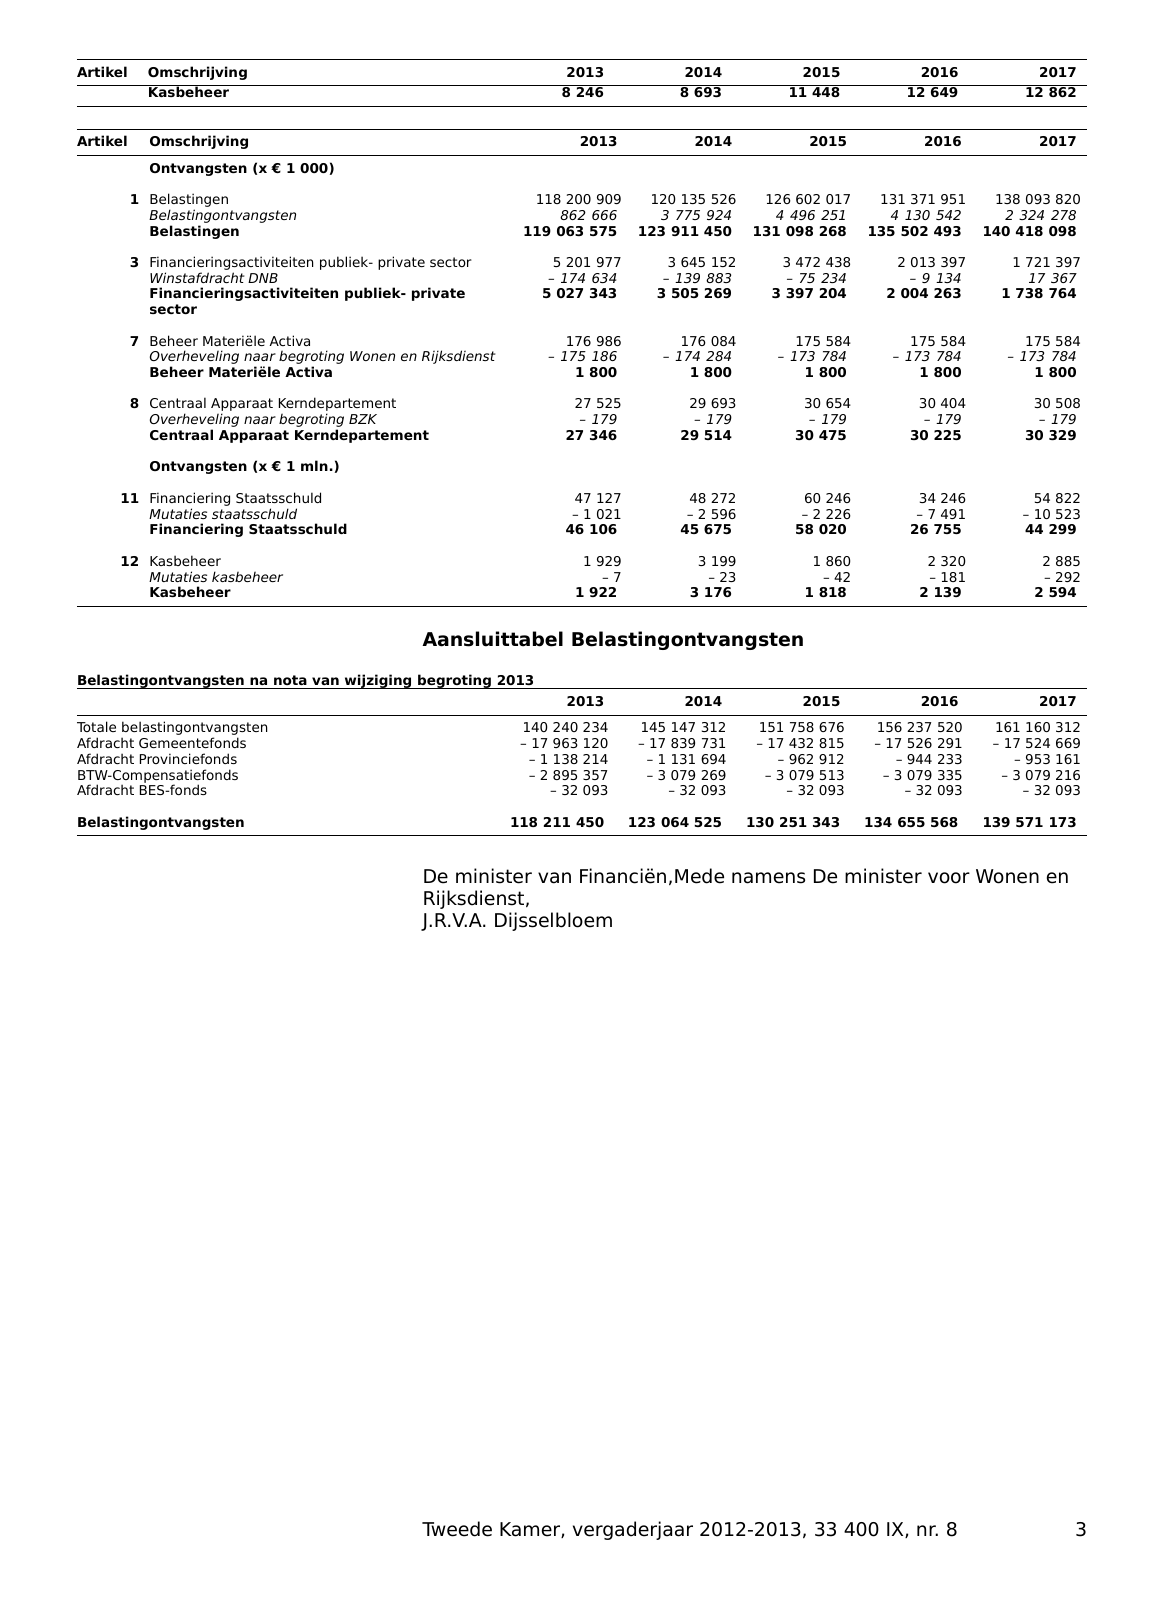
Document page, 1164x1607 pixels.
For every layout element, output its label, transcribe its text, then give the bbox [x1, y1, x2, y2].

table_cell [742, 475, 857, 491]
table_cell 2017 [969, 689, 1087, 714]
table_cell [972, 538, 1087, 554]
table_cell – 174 634 [513, 271, 627, 286]
table_cell [742, 459, 857, 475]
table_cell 29 514 [628, 428, 742, 443]
table_cell [628, 475, 742, 491]
table_cell 156 237 520 [850, 716, 968, 736]
table_cell – 1 131 694 [614, 752, 732, 767]
table_cell [143, 538, 513, 554]
table_cell – 944 233 [850, 752, 968, 767]
table_cell 26 755 [857, 522, 972, 538]
table_cell [857, 156, 972, 176]
table_cell – 173 784 [742, 349, 857, 365]
table_cell 151 758 676 [732, 716, 850, 736]
table_cell Mutaties staatsschuld [143, 506, 513, 522]
table_cell 126 602 017 [742, 192, 857, 208]
table_cell [77, 349, 143, 365]
table_cell 11 [77, 491, 143, 506]
table_cell Financieringsactiviteiten publiek- private sector [143, 286, 513, 318]
table_cell [77, 459, 143, 475]
table_header 2016 [857, 130, 972, 155]
table_cell 3 472 438 [742, 255, 857, 271]
table_cell [742, 538, 857, 554]
table_cell 2 320 [857, 554, 972, 569]
table_cell [77, 156, 143, 176]
table_cell Financieringsactiviteiten publiek- private sector [143, 255, 513, 271]
table_cell 1 860 [742, 554, 857, 569]
table_cell 138 093 820 [972, 192, 1087, 208]
table_cell 44 299 [972, 522, 1087, 538]
table_cell 45 675 [628, 522, 742, 538]
table_cell 30 225 [857, 428, 972, 443]
table_cell [742, 444, 857, 459]
table_cell – 181 [857, 569, 972, 585]
table_cell – 42 [742, 569, 857, 585]
table_cell 30 475 [742, 428, 857, 443]
table_cell [513, 176, 627, 192]
table_cell 60 246 [742, 491, 857, 506]
table_cell 17 367 [972, 271, 1087, 286]
table_cell 12 862 [969, 86, 1087, 106]
table_cell – 3 079 335 [850, 768, 968, 783]
table_cell [628, 156, 742, 176]
table_cell 12 649 [850, 86, 968, 106]
table_cell 2 139 [857, 585, 972, 606]
table_cell 30 404 [857, 396, 972, 412]
table_cell – 9 134 [857, 271, 972, 286]
table_cell [513, 459, 627, 475]
table_cell [857, 176, 972, 192]
table_cell [77, 239, 143, 255]
table_cell [77, 585, 143, 606]
table_cell – 179 [513, 412, 627, 428]
table_cell [77, 412, 143, 428]
table_cell [857, 318, 972, 333]
table_cell [77, 86, 142, 106]
table_cell [850, 799, 968, 814]
table_cell 1 922 [513, 585, 627, 606]
table_header 2017 [969, 60, 1087, 85]
table_header 2013 [496, 60, 614, 85]
table_cell 4 496 251 [742, 208, 857, 223]
table_cell – 17 524 669 [969, 736, 1087, 752]
table_cell 12 [77, 554, 143, 569]
table_cell 118 211 450 [496, 815, 614, 835]
table_cell 46 106 [513, 522, 627, 538]
table_header Artikel [77, 60, 142, 85]
table_header 2015 [742, 130, 857, 155]
table_cell 2 594 [972, 585, 1087, 606]
table_cell 29 693 [628, 396, 742, 412]
table_cell 34 246 [857, 491, 972, 506]
table_cell Centraal Apparaat Kerndepartement [143, 428, 513, 443]
table_cell 3 645 152 [628, 255, 742, 271]
table_cell – 175 186 [513, 349, 627, 365]
table_cell Winstafdracht DNB [143, 271, 513, 286]
table_cell 175 584 [857, 334, 972, 349]
table_cell – 139 883 [628, 271, 742, 286]
table_cell BTW-Compensatiefonds [77, 768, 496, 783]
table_cell – 3 079 216 [969, 768, 1087, 783]
table_cell [628, 538, 742, 554]
table_cell – 179 [742, 412, 857, 428]
table_cell – 32 093 [850, 783, 968, 799]
table_cell [972, 381, 1087, 396]
table_cell Afdracht Provinciefonds [77, 752, 496, 767]
table_cell 131 371 951 [857, 192, 972, 208]
table_cell 2 324 278 [972, 208, 1087, 223]
table_cell 1 800 [972, 365, 1087, 381]
table_cell [742, 381, 857, 396]
table_cell 3 [77, 255, 143, 271]
table_cell [857, 459, 972, 475]
table_cell – 23 [628, 569, 742, 585]
table_cell – 2 226 [742, 506, 857, 522]
table_cell – 17 963 120 [496, 736, 614, 752]
text De minister van Financiën,Mede namens De minister voor Wonen en Rijksdienst, J.R.V.A. Dijsselbloem [422, 866, 1087, 932]
table_cell Ontvangsten (x € 1 000) [143, 156, 513, 176]
table_cell [857, 444, 972, 459]
table_cell – 1 138 214 [496, 752, 614, 767]
table_cell [77, 475, 143, 491]
table_header 2014 [614, 60, 732, 85]
table_cell [143, 176, 513, 192]
table_cell [143, 318, 513, 333]
table_cell 176 084 [628, 334, 742, 349]
table_cell [972, 239, 1087, 255]
table_cell – 10 523 [972, 506, 1087, 522]
table_cell – 7 [513, 569, 627, 585]
table_cell 1 929 [513, 554, 627, 569]
table_cell 123 911 450 [628, 223, 742, 239]
table_cell 134 655 568 [850, 815, 968, 835]
table_cell [513, 475, 627, 491]
table_cell [513, 156, 627, 176]
table_cell 176 986 [513, 334, 627, 349]
table_cell 862 666 [513, 208, 627, 223]
table_cell 118 200 909 [513, 192, 627, 208]
table_cell – 2 596 [628, 506, 742, 522]
table_cell [513, 538, 627, 554]
table_cell [77, 538, 143, 554]
table_header Artikel [77, 130, 143, 155]
table_cell – 179 [857, 412, 972, 428]
table_cell Totale belastingontvangsten [77, 716, 496, 736]
table_cell 30 654 [742, 396, 857, 412]
table_cell – 179 [972, 412, 1087, 428]
table_header 2017 [972, 130, 1087, 155]
table_cell Beheer Materiële Activa [143, 334, 513, 349]
table_header 2014 [628, 130, 742, 155]
table_cell – 174 284 [628, 349, 742, 365]
table_cell [857, 538, 972, 554]
table_cell 47 127 [513, 491, 627, 506]
table_cell 130 251 343 [732, 815, 850, 835]
table_cell 161 160 312 [969, 716, 1087, 736]
table_cell 1 738 764 [972, 286, 1087, 318]
table_cell 1 [77, 192, 143, 208]
table_cell [972, 156, 1087, 176]
table_cell Kasbeheer [142, 86, 496, 106]
table_cell 3 397 204 [742, 286, 857, 318]
table_cell [628, 176, 742, 192]
table_cell 30 329 [972, 428, 1087, 443]
table_cell 120 135 526 [628, 192, 742, 208]
table_cell Mutaties kasbeheer [143, 569, 513, 585]
table_header Belastingontvangsten na nota van wijziging begroting 2013 [77, 673, 1087, 688]
table_cell 2 885 [972, 554, 1087, 569]
table_cell 1 800 [628, 365, 742, 381]
table_cell 27 525 [513, 396, 627, 412]
table_cell 3 775 924 [628, 208, 742, 223]
table_cell Overheveling naar begroting Wonen en Rijksdienst [143, 349, 513, 365]
table_cell Afdracht BES-fonds [77, 783, 496, 799]
table_cell 8 [77, 396, 143, 412]
table_cell 2 013 397 [857, 255, 972, 271]
table_cell – 32 093 [496, 783, 614, 799]
table_cell 27 346 [513, 428, 627, 443]
table_cell [77, 286, 143, 318]
table_cell 1 818 [742, 585, 857, 606]
table_cell – 32 093 [614, 783, 732, 799]
table_cell – 32 093 [969, 783, 1087, 799]
table_cell – 3 079 269 [614, 768, 732, 783]
table_cell [513, 444, 627, 459]
table_cell 1 800 [857, 365, 972, 381]
table_header Omschrijving [143, 130, 513, 155]
table_cell 1 721 397 [972, 255, 1087, 271]
table_cell [513, 381, 627, 396]
table_cell 135 502 493 [857, 223, 972, 239]
table_cell 131 098 268 [742, 223, 857, 239]
table_cell 11 448 [732, 86, 850, 106]
table_cell 140 240 234 [496, 716, 614, 736]
table_cell [143, 239, 513, 255]
table_cell [628, 459, 742, 475]
table_cell [742, 318, 857, 333]
table_cell – 17 432 815 [732, 736, 850, 752]
table_cell [972, 318, 1087, 333]
table_cell 2014 [614, 689, 732, 714]
table_cell 3 505 269 [628, 286, 742, 318]
table_cell – 7 491 [857, 506, 972, 522]
table_cell [77, 799, 496, 814]
table_cell [77, 569, 143, 585]
table_cell 145 147 312 [614, 716, 732, 736]
table_cell 5 201 977 [513, 255, 627, 271]
table_cell – 173 784 [857, 349, 972, 365]
table_cell 175 584 [742, 334, 857, 349]
table_cell [972, 176, 1087, 192]
table_cell Belastingen [143, 223, 513, 239]
table_cell [496, 799, 614, 814]
table_cell Kasbeheer [143, 554, 513, 569]
table_cell [742, 176, 857, 192]
table_cell Centraal Apparaat Kerndepartement [143, 396, 513, 412]
table_cell 8 246 [496, 86, 614, 106]
table_cell [972, 444, 1087, 459]
table_cell – 173 784 [972, 349, 1087, 365]
table_cell [77, 318, 143, 333]
table_cell [77, 176, 143, 192]
table_header 2013 [513, 130, 627, 155]
table_cell – 292 [972, 569, 1087, 585]
table_cell [77, 506, 143, 522]
table_cell [77, 522, 143, 538]
table_cell [513, 239, 627, 255]
table_cell [628, 444, 742, 459]
table_cell [77, 271, 143, 286]
table_cell – 32 093 [732, 783, 850, 799]
table_cell – 953 161 [969, 752, 1087, 767]
table_cell [742, 239, 857, 255]
table_cell – 17 839 731 [614, 736, 732, 752]
table_cell 4 130 542 [857, 208, 972, 223]
table_cell Belastingen [143, 192, 513, 208]
table_cell Ontvangsten (x € 1 mln.) [143, 459, 513, 475]
table_cell Beheer Materiële Activa [143, 365, 513, 381]
table_cell [857, 475, 972, 491]
table_header Omschrijving [142, 60, 496, 85]
table_cell [143, 475, 513, 491]
table_cell [628, 318, 742, 333]
table_cell Overheveling naar begroting BZK [143, 412, 513, 428]
table_cell [77, 689, 496, 714]
table_cell 2015 [732, 689, 850, 714]
subtitle Aansluittabel Belastingontvangsten [422, 629, 1087, 651]
table_cell 1 800 [742, 365, 857, 381]
table_cell 119 063 575 [513, 223, 627, 239]
table_cell [972, 475, 1087, 491]
table_cell – 179 [628, 412, 742, 428]
table_cell – 17 526 291 [850, 736, 968, 752]
table_cell [143, 381, 513, 396]
table_cell 2016 [850, 689, 968, 714]
table_cell [77, 365, 143, 381]
table_cell [732, 799, 850, 814]
table_cell [742, 156, 857, 176]
table_cell – 75 234 [742, 271, 857, 286]
table_cell 2013 [496, 689, 614, 714]
table_cell 7 [77, 334, 143, 349]
table_cell Belastingontvangsten [143, 208, 513, 223]
table_cell 48 272 [628, 491, 742, 506]
table_cell 8 693 [614, 86, 732, 106]
table_cell [77, 444, 143, 459]
table_cell 5 027 343 [513, 286, 627, 318]
table_cell – 2 895 357 [496, 768, 614, 783]
table_cell – 3 079 513 [732, 768, 850, 783]
table_cell [857, 239, 972, 255]
table_cell [77, 223, 143, 239]
table_cell [969, 799, 1087, 814]
table_cell 30 508 [972, 396, 1087, 412]
table_cell [77, 381, 143, 396]
table_cell 123 064 525 [614, 815, 732, 835]
table_cell 139 571 173 [969, 815, 1087, 835]
table_cell 58 020 [742, 522, 857, 538]
table_cell [77, 208, 143, 223]
table_cell 1 800 [513, 365, 627, 381]
table_cell [77, 428, 143, 443]
table_header 2015 [732, 60, 850, 85]
table_cell Kasbeheer [143, 585, 513, 606]
table_cell 3 176 [628, 585, 742, 606]
table_cell – 1 021 [513, 506, 627, 522]
table_cell 140 418 098 [972, 223, 1087, 239]
table_cell Financiering Staatsschuld [143, 491, 513, 506]
table_cell Belastingontvangsten [77, 815, 496, 835]
table_cell [513, 318, 627, 333]
table_cell 54 822 [972, 491, 1087, 506]
table_cell [614, 799, 732, 814]
table_cell [628, 381, 742, 396]
table_header 2016 [850, 60, 968, 85]
table_cell [972, 459, 1087, 475]
table_cell 2 004 263 [857, 286, 972, 318]
table_cell [143, 444, 513, 459]
table_cell 175 584 [972, 334, 1087, 349]
table_cell [628, 239, 742, 255]
table_cell – 962 912 [732, 752, 850, 767]
table_cell Afdracht Gemeentefonds [77, 736, 496, 752]
table_cell [857, 381, 972, 396]
table_cell Financiering Staatsschuld [143, 522, 513, 538]
table_cell 3 199 [628, 554, 742, 569]
